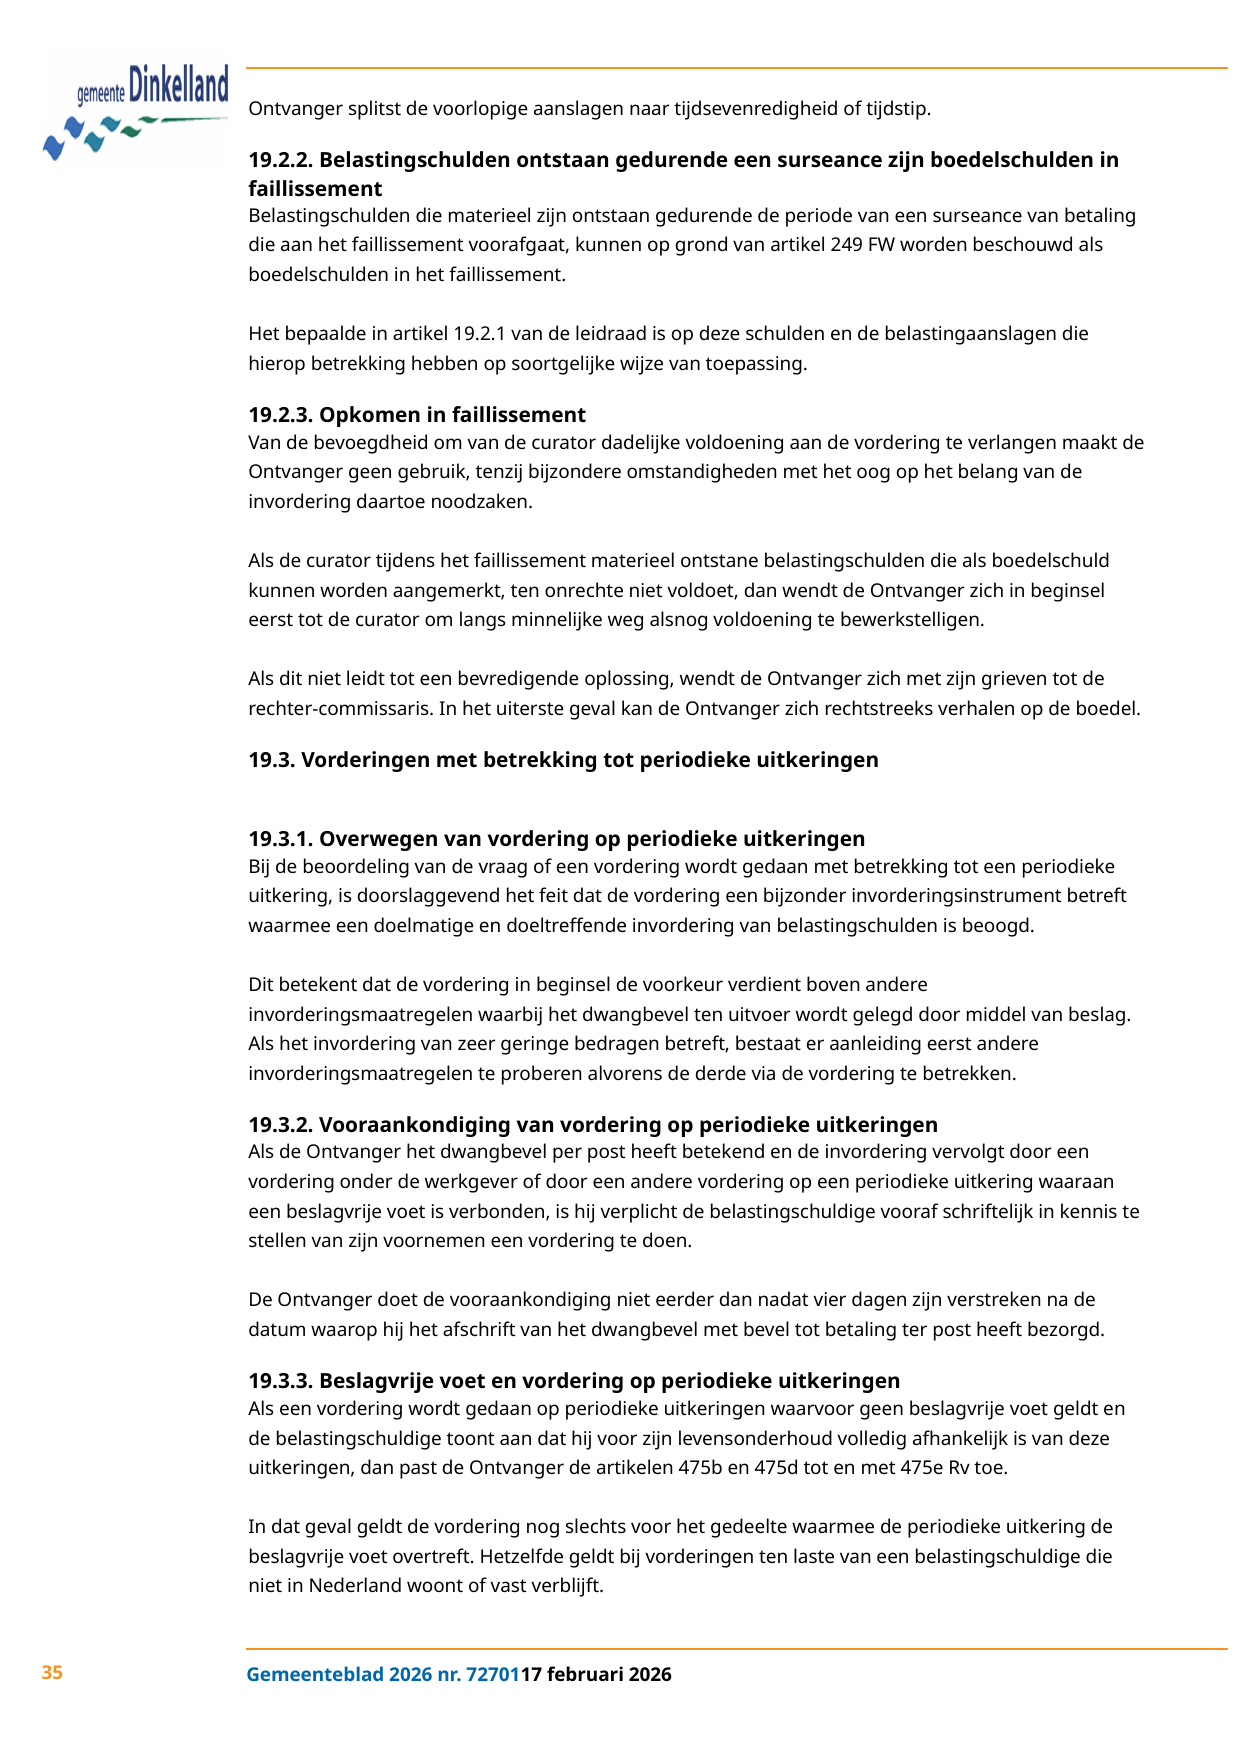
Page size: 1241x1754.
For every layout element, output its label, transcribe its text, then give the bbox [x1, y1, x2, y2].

text Als de Ontvanger het dwangbevel per post heeft betekend en de invordering vervolgt door een vordering onder de werkgever of door een andere vordering op een periodieke uitkering waaraan een beslagvrije voet is verbonden, is hij verplicht de belastingschuldige vooraf schriftelijk in kennis te stellen van zijn voornemen een vordering te doen. [248, 1139, 1152, 1253]
text Belastingschulden die materieel zijn ontstaan gedurende de periode van een surseance van betaling die aan het faillissement voorafgaat, kunnen op grond van artikel 249 FW worden beschouwd als boedelschulden in het faillissement. [248, 202, 1152, 287]
text Van de bevoegdheid om van de curator dadelijke voldoening aan de vordering te verlangen maakt de Ontvanger geen gebruik, tenzij bijzondere omstandigheden met het oog op het belang van de invordering daartoe noodzaken. [248, 429, 1152, 514]
text 19.2.2. Belastingschulden ontstaan gedurende een surseance zijn boedelschulden in faillissement [248, 145, 1152, 202]
text De Ontvanger doet de vooraankondiging niet eerder dan nadat vier dagen zijn verstreken na de datum waarop hij het afschrift van het dwangbevel met bevel tot betaling ter post heeft bezorgd. [248, 1287, 1152, 1342]
text 19.3.2. Vooraankondiging van vordering op periodieke uitkeringen [248, 1110, 1152, 1139]
picture [41, 47, 231, 172]
text Dit betekent dat de vordering in beginsel de voorkeur verdient boven andere invorderingsmaatregelen waarbij het dwangbevel ten uitvoer wordt gelegd door middel van beslag. Als het invordering van zeer geringe bedragen betreft, bestaat er aanleiding eerst andere invorderingsmaatregelen te proberen alvorens de derde via de vordering te betrekken. [248, 971, 1152, 1086]
text Bij de beoordeling van de vraag of een vordering wordt gedaan met betrekking tot een periodieke uitkering, is doorslaggevend het feit dat de vordering een bijzonder invorderingsinstrument betreft waarmee een doelmatige en doeltreffende invordering van belastingschulden is beoogd. [248, 853, 1152, 938]
text 19.2.3. Opkomen in faillissement [248, 400, 1152, 429]
text 19.3. Vorderingen met betrekking tot periodieke uitkeringen [248, 746, 1152, 774]
text Ontvanger splitst de voorlopige aanslagen naar tijdsevenredigheid of tijdstip. [248, 95, 1152, 121]
text Het bepaalde in artikel 19.2.1 van de leidraad is op deze schulden en de belastingaanslagen die hierop betrekking hebben op soortgelijke wijze van toepassing. [248, 320, 1152, 376]
text 19.3.3. Beslagvrije voet en vordering op periodieke uitkeringen [248, 1367, 1152, 1395]
text In dat geval geldt de vordering nog slechts voor het gedeelte waarmee de periodieke uitkering de beslagvrije voet overtreft. Hetzelfde geldt bij vorderingen ten laste van een belastingschuldige die niet in Nederland woont of vast verblijft. [248, 1513, 1152, 1598]
text 19.3.1. Overwegen van vordering op periodieke uitkeringen [248, 824, 1152, 853]
text Als dit niet leidt tot een bevredigende oplossing, wendt de Ontvanger zich met zijn grieven tot de rechter-commissaris. In het uiterste geval kan de Ontvanger zich rechtstreeks verhalen op de boedel. [248, 666, 1152, 721]
text Als een vordering wordt gedaan op periodieke uitkeringen waarvoor geen beslagvrije voet geldt en de belastingschuldige toont aan dat hij voor zijn levensonderhoud volledig afhankelijk is van deze uitkeringen, dan past de Ontvanger de artikelen 475b en 475d tot en met 475e Rv toe. [248, 1395, 1152, 1480]
text Als de curator tijdens het faillissement materieel ontstane belastingschulden die als boedelschuld kunnen worden aangemerkt, ten onrechte niet voldoet, dan wendt de Ontvanger zich in beginsel eerst tot de curator om langs minnelijke weg alsnog voldoening te bewerkstelligen. [248, 547, 1152, 632]
